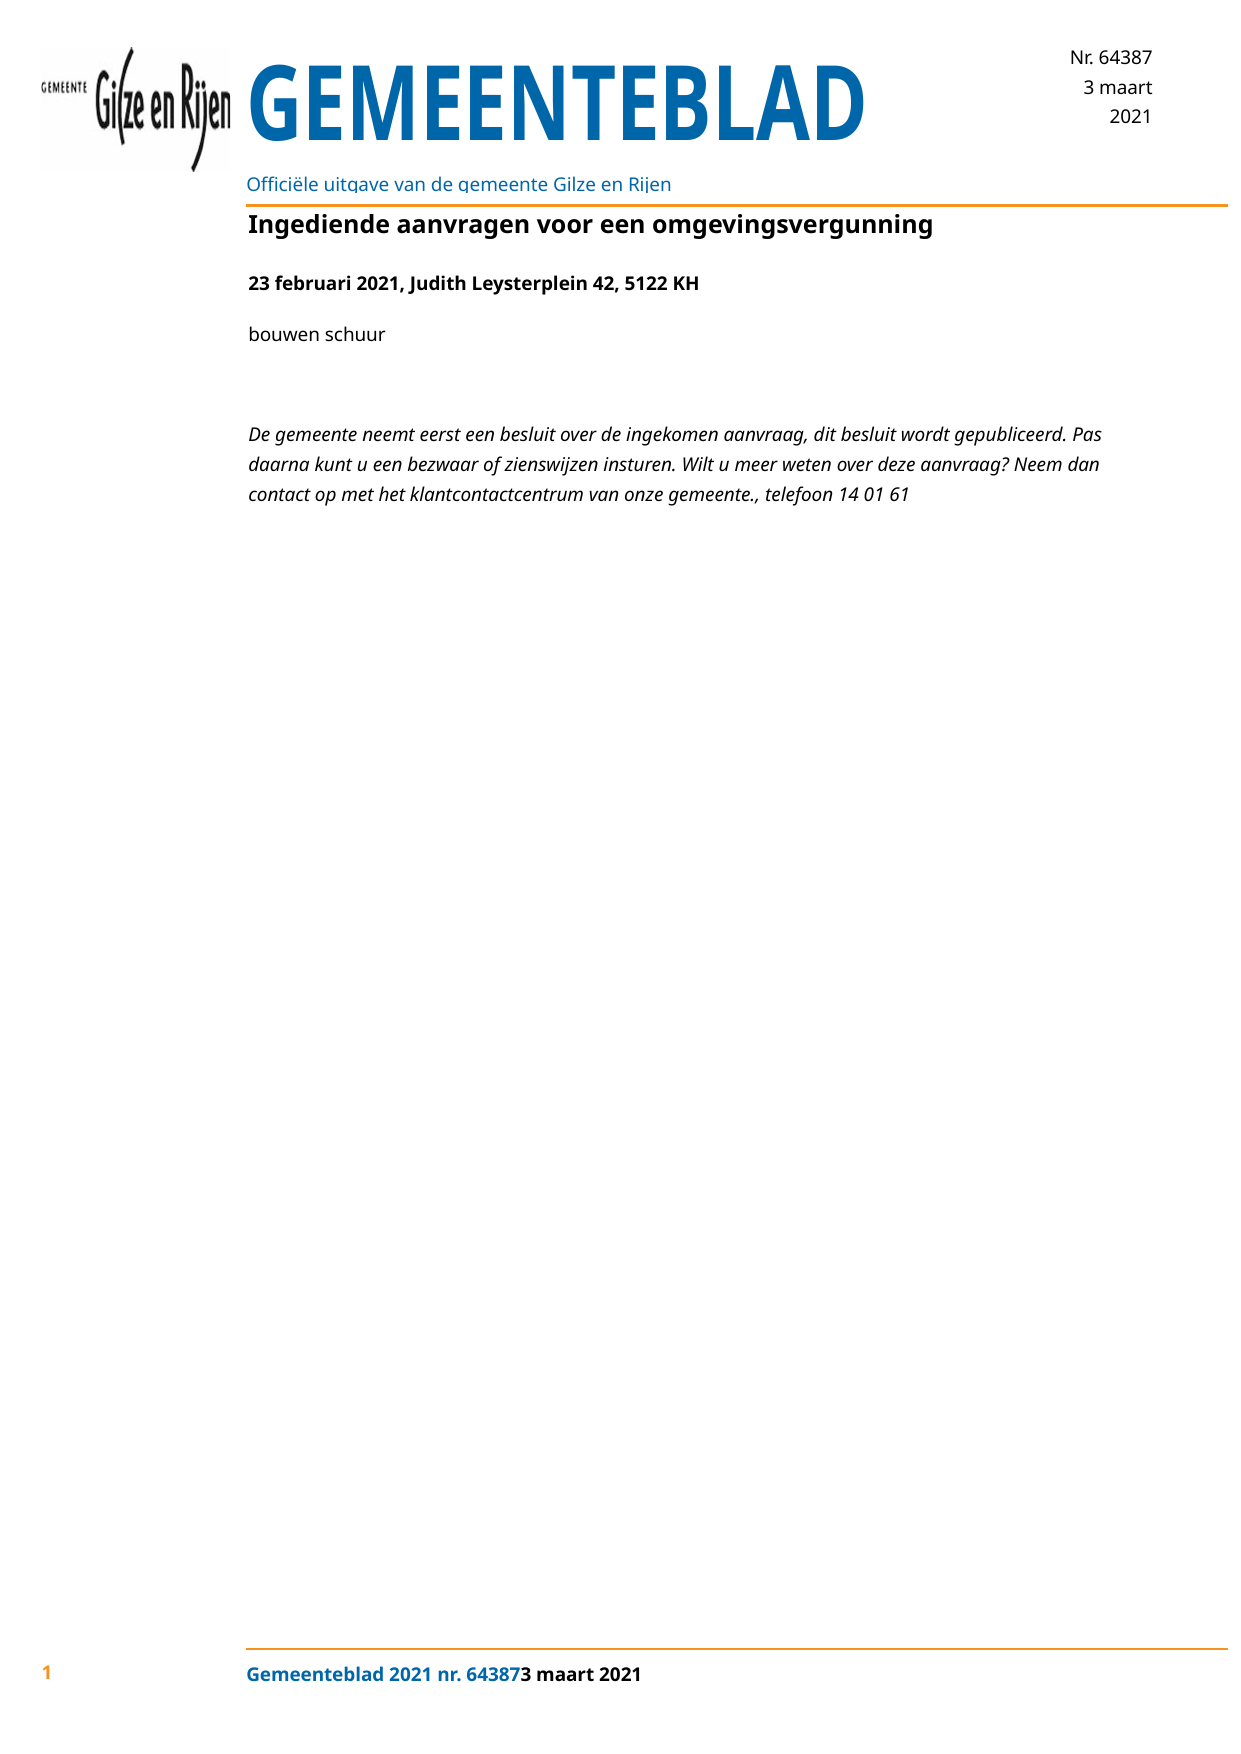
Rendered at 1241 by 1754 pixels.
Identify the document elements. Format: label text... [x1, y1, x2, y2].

text De gemeente neemt eerst een besluit over de ingekomen aanvraag, dit besluit wordt gepubliceerd. Pas daarna kunt u een bezwaar of zienswijzen insturen. Wilt u meer weten over deze aanvraag? Neem dan contact op met het klantcontactcentrum van onze gemeente., telefoon 14 01 61 [248, 422, 1152, 506]
picture [41, 47, 231, 172]
text Ingediende aanvragen voor een omgevingsvergunning [248, 207, 1152, 241]
text bouwen schuur [248, 321, 1152, 346]
text 23 februari 2021, Judith Leysterplein 42, 5122 KH [248, 270, 1152, 296]
